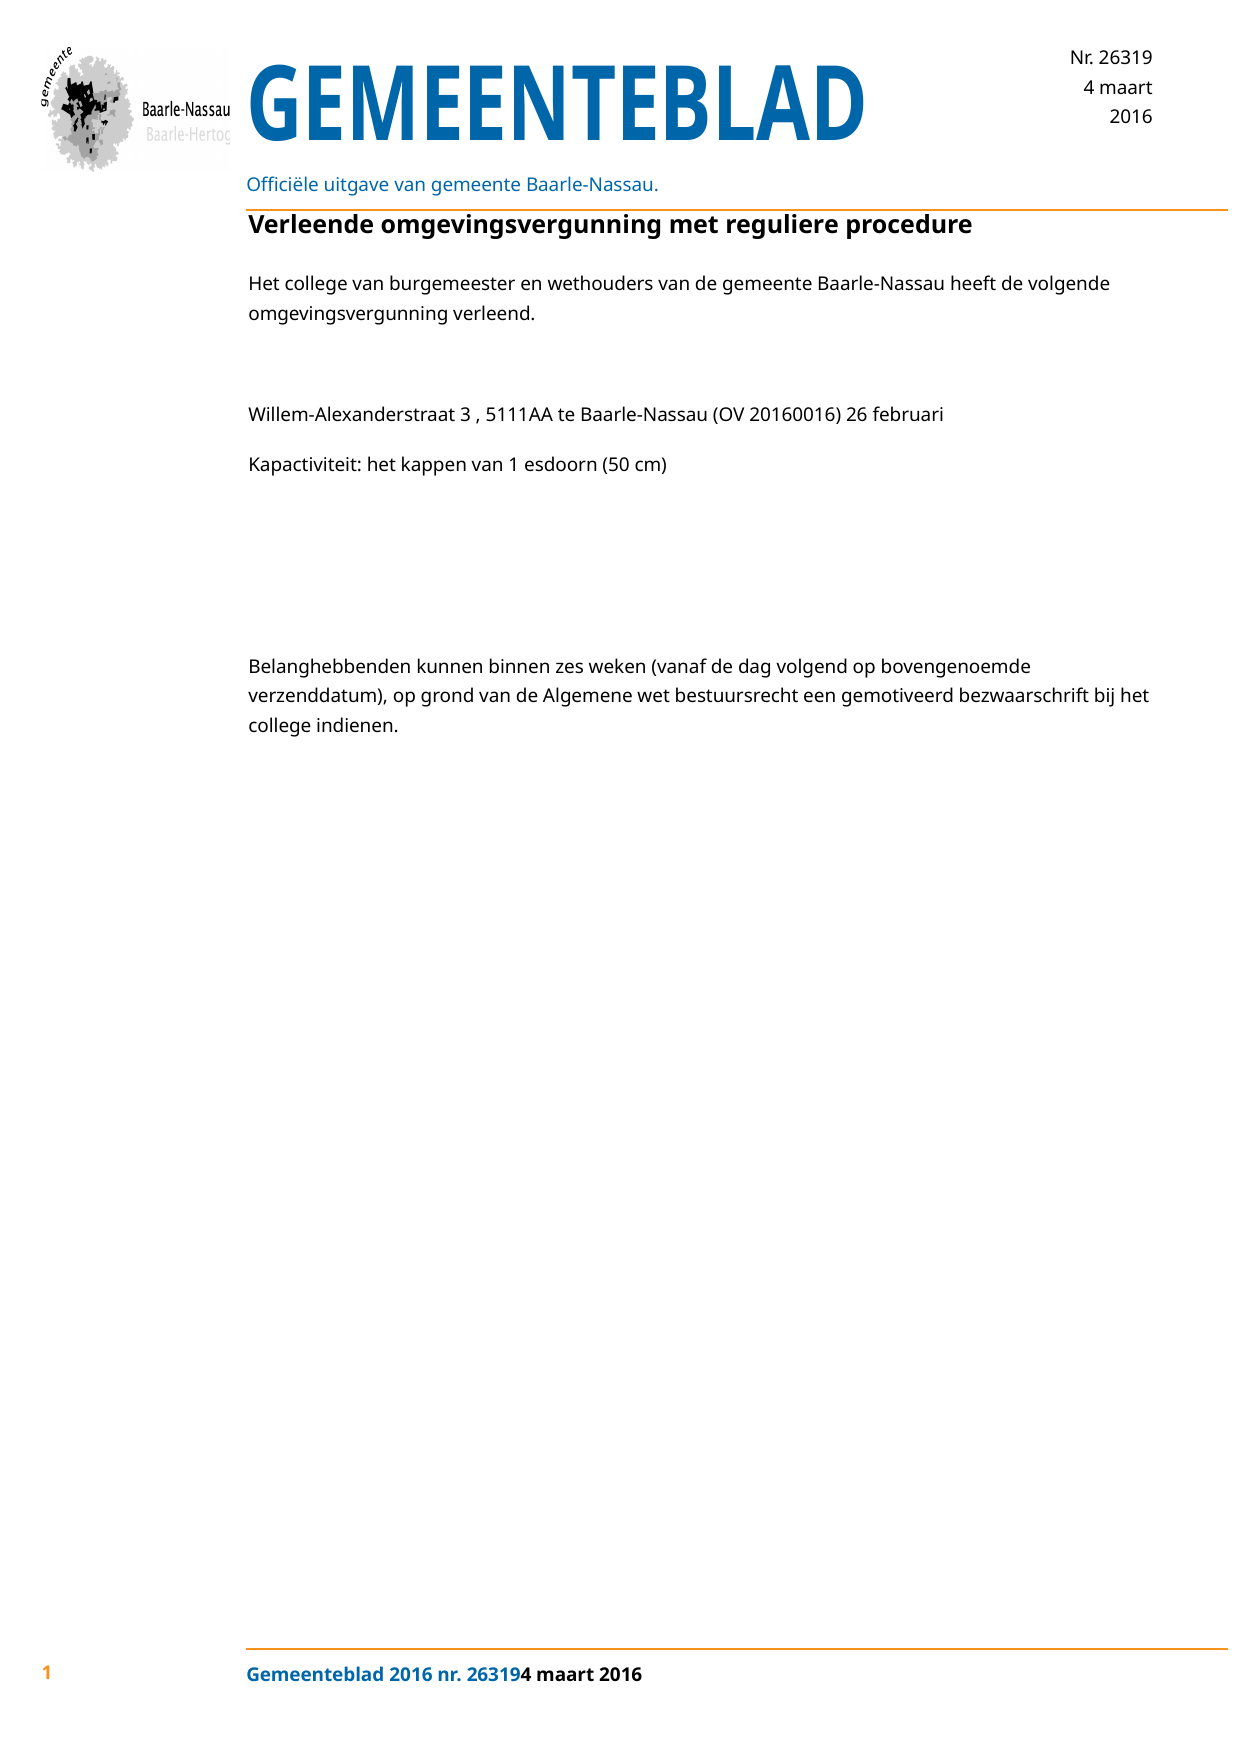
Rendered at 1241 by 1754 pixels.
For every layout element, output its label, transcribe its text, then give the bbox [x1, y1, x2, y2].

picture [41, 47, 231, 172]
text Willem-Alexanderstraat 3 , 5111AA te Baarle-Nassau (OV 20160016) 26 februari [248, 401, 1152, 426]
text Verleende omgevingsvergunning met reguliere procedure [248, 211, 1152, 241]
text Het college van burgemeester en wethouders van de gemeente Baarle-Nassau heeft de volgende omgevingsvergunning verleend. [248, 270, 1152, 326]
text Kapactiviteit: het kappen van 1 esdoorn (50 cm) [248, 451, 1152, 477]
text Belanghebbenden kunnen binnen zes weken (vanaf de dag volgend op bovengenoemde verzenddatum), op grond van de Algemene wet bestuursrecht een gemotiveerd bezwaarschrift bij het college indienen. [248, 653, 1152, 738]
